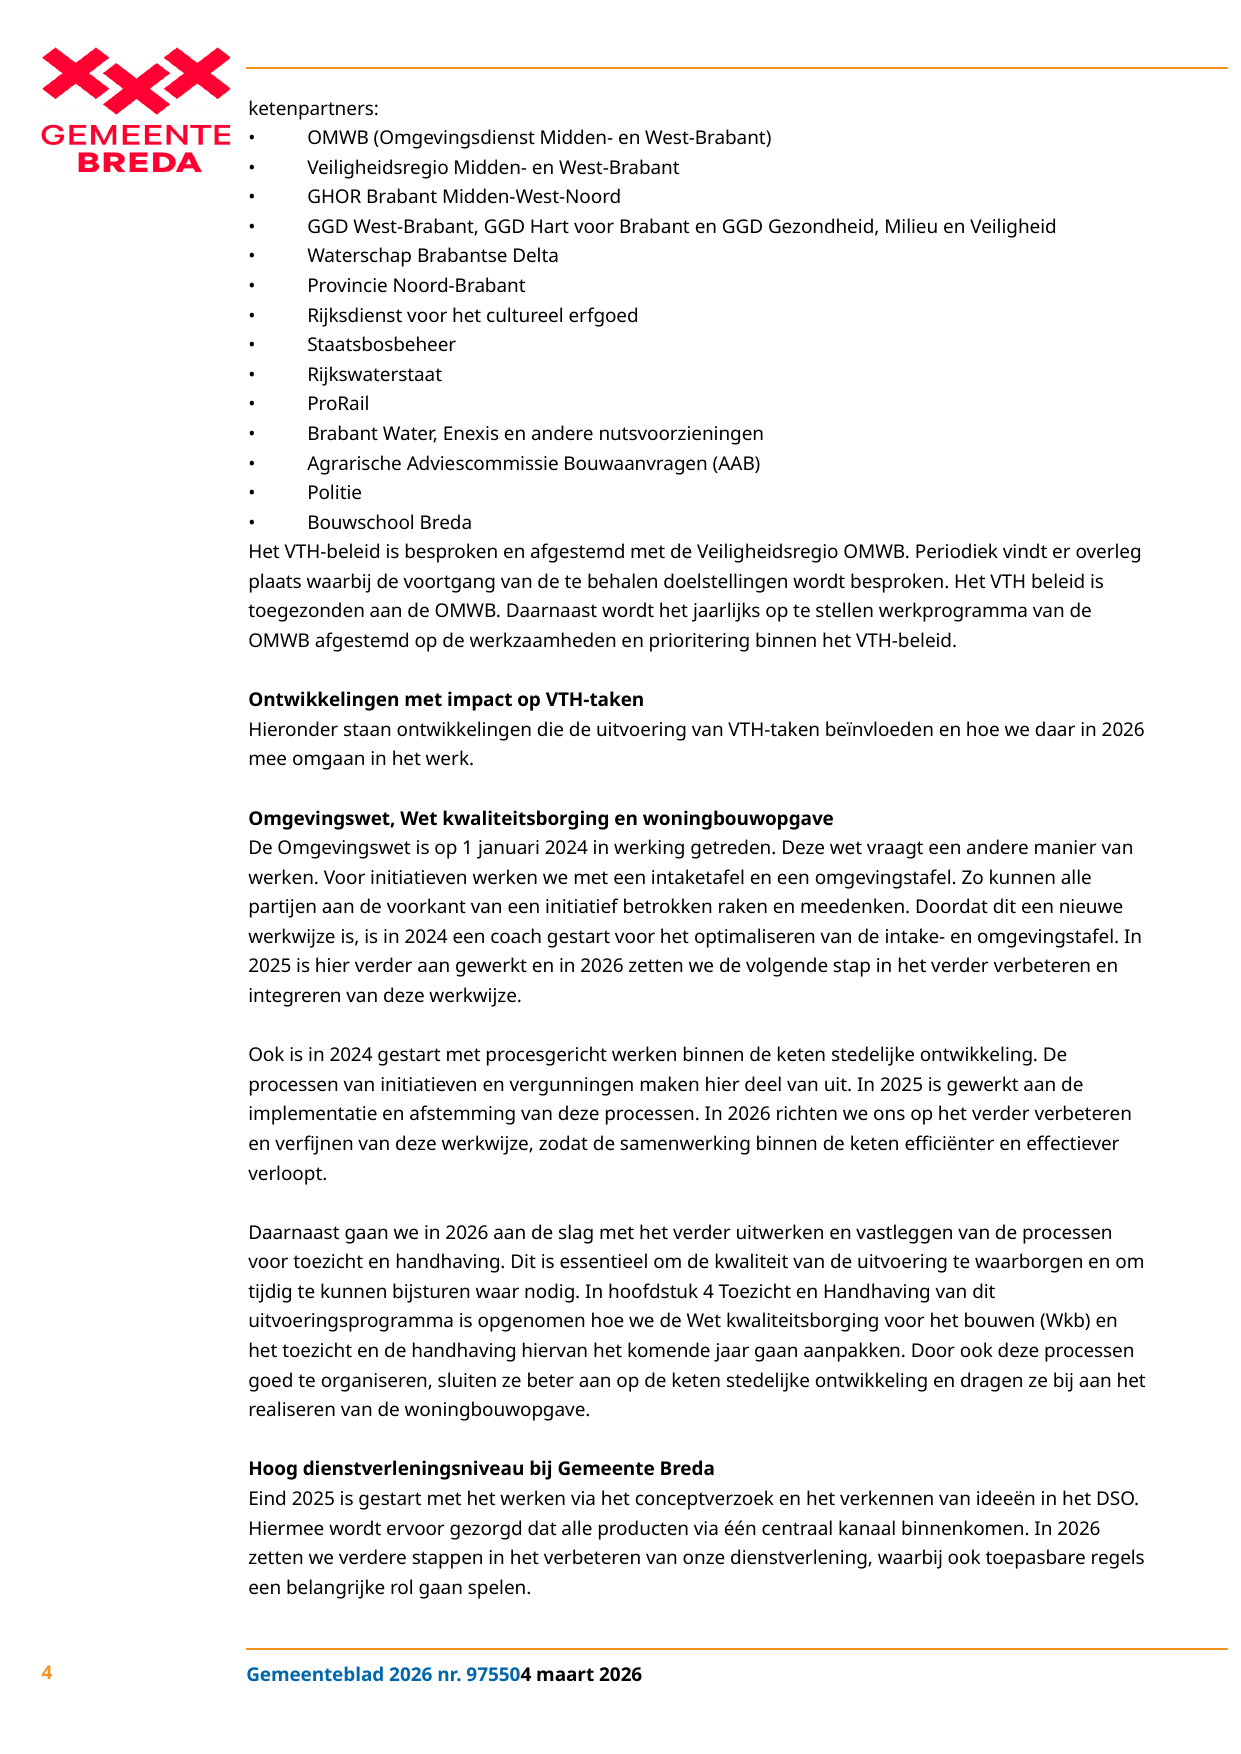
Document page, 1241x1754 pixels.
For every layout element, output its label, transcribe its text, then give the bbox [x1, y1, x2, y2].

list Rijkswaterstaat [248, 361, 1152, 387]
text Het VTH-beleid is besproken en afgestemd met de Veiligheidsregio OMWB. Periodiek vindt er overleg plaats waarbij de voortgang van de te behalen doelstellingen wordt besproken. Het VTH beleid is toegezonden aan de OMWB. Daarnaast wordt het jaarlijks op te stellen werkprogramma van de OMWB afgestemd op de werkzaamheden en prioritering binnen het VTH-beleid. [248, 538, 1152, 653]
picture [41, 47, 231, 172]
list Agrarische Adviescommissie Bouwaanvragen (AAB) [248, 450, 1152, 476]
list Politie [248, 479, 1152, 505]
text Hoog dienstverleningsniveau bij Gemeente Breda [248, 1456, 1152, 1481]
text Ontwikkelingen met impact op VTH-taken [248, 686, 1152, 712]
list Brabant Water, Enexis en andere nutsvoorzieningen [248, 420, 1152, 446]
list Rijksdienst voor het cultureel erfgoed [248, 302, 1152, 328]
list Staatsbosbeheer [248, 331, 1152, 357]
text Daarnaast gaan we in 2026 aan de slag met het verder uitwerken en vastleggen van de processen voor toezicht en handhaving. Dit is essentieel om de kwaliteit van de uitvoering te waarborgen en om tijdig te kunnen bijsturen waar nodig. In hoofdstuk 4 Toezicht en Handhaving van dit uitvoeringsprogramma is opgenomen hoe we de Wet kwaliteitsborging voor het bouwen (Wkb) en het toezicht en de handhaving hiervan het komende jaar gaan aanpakken. Door ook deze processen goed te organiseren, sluiten ze beter aan op de keten stedelijke ontwikkeling en dragen ze bij aan het realiseren van de woningbouwopgave. [248, 1219, 1152, 1422]
text De Omgevingswet is op 1 januari 2024 in werking getreden. Deze wet vraagt een andere manier van werken. Voor initiatieven werken we met een intaketafel en een omgevingstafel. Zo kunnen alle partijen aan de voorkant van een initiatief betrokken raken en meedenken. Doordat dit een nieuwe werkwijze is, is in 2024 een coach gestart voor het optimaliseren van de intake- en omgevingstafel. In 2025 is hier verder aan gewerkt en in 2026 zetten we de volgende stap in het verder verbeteren en integreren van deze werkwijze. [248, 834, 1152, 1008]
list Bouwschool Breda [248, 509, 1152, 535]
list ProRail [248, 391, 1152, 416]
list Veiligheidsregio Midden- en West-Brabant [248, 154, 1152, 180]
text Omgevingswet, Wet kwaliteitsborging en woningbouwopgave [248, 805, 1152, 831]
list Waterschap Brabantse Delta [248, 243, 1152, 268]
text Ook is in 2024 gestart met procesgericht werken binnen de keten stedelijke ontwikkeling. De processen van initiatieven en vergunningen maken hier deel van uit. In 2025 is gewerkt aan de implementatie en afstemming van deze processen. In 2026 richten we ons op het verder verbeteren en verfijnen van deze werkwijze, zodat de samenwerking binnen de keten efficiënter en effectiever verloopt. [248, 1041, 1152, 1186]
list GGD West-Brabant, GGD Hart voor Brabant en GGD Gezondheid, Milieu en Veiligheid [248, 213, 1152, 239]
list Provincie Noord-Brabant [248, 272, 1152, 298]
text Hieronder staan ontwikkelingen die de uitvoering van VTH-taken beïnvloeden en hoe we daar in 2026 mee omgaan in het werk. [248, 716, 1152, 771]
text ketenpartners: [248, 95, 1152, 121]
list GHOR Brabant Midden-West-Noord [248, 183, 1152, 209]
text Eind 2025 is gestart met het werken via het conceptverzoek en het verkennen van ideeën in het DSO. Hiermee wordt ervoor gezorgd dat alle producten via één centraal kanaal binnenkomen. In 2026 zetten we verdere stappen in het verbeteren van onze dienstverlening, waarbij ook toepasbare regels een belangrijke rol gaan spelen. [248, 1485, 1152, 1600]
list OMWB (Omgevingsdienst Midden- en West-Brabant) [248, 124, 1152, 150]
